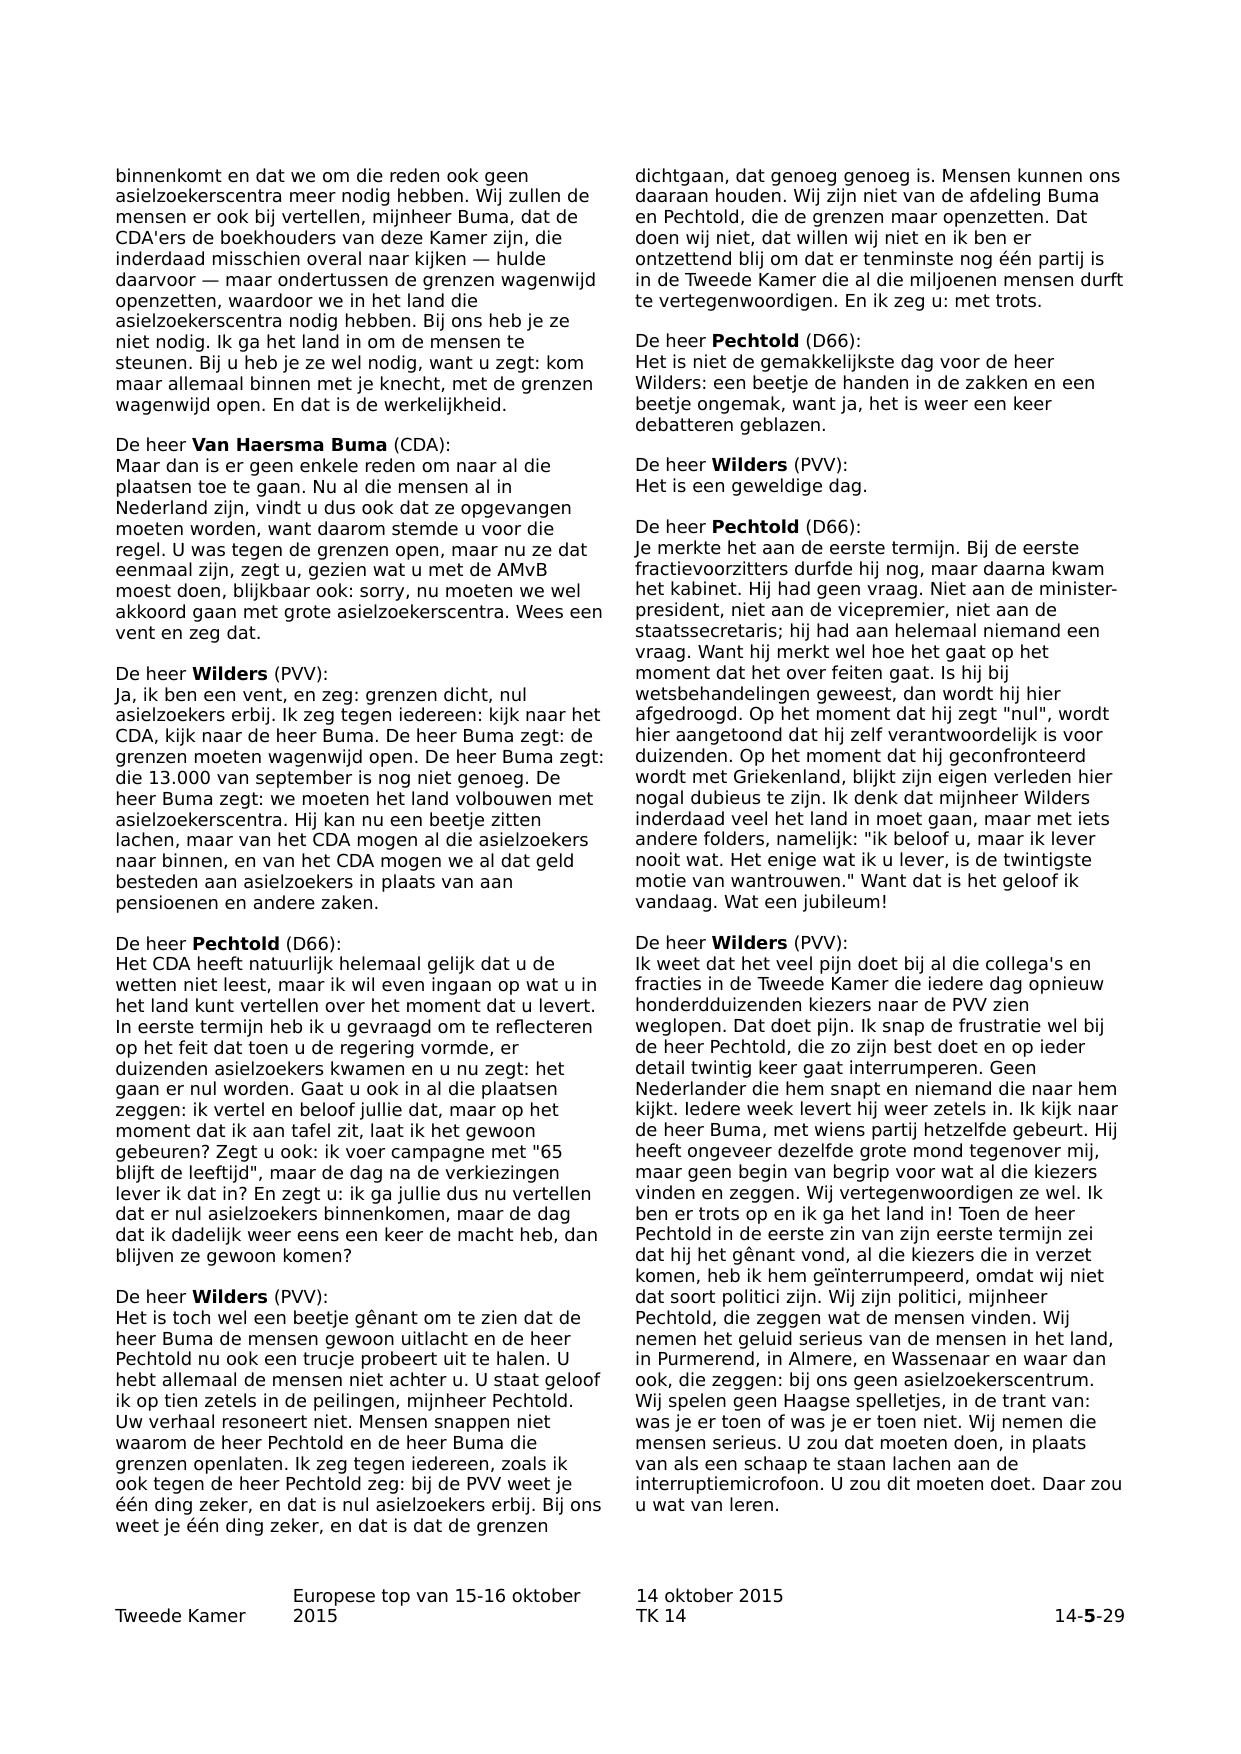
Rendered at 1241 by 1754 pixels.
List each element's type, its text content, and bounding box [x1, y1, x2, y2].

text De heer Pechtold (D66): [115, 933, 605, 954]
text Het is een geweldige dag. [635, 476, 1125, 497]
text De heer Wilders (PVV): [115, 663, 605, 684]
text Het is toch wel een beetje gênant om te zien dat de heer Buma de mensen gewoon uitlacht en de heer Pechtold nu ook een trucje probeert uit te halen. U hebt allemaal de mensen niet achter u. U staat geloof ik op tien zetels in de peilingen, mijnheer Pechtold. Uw verhaal resoneert niet. Mensen snappen niet waarom de heer Pechtold en de heer Buma die grenzen openlaten. Ik zeg tegen iedereen, zoals ik ook tegen de heer Pechtold zeg: bij de PVV weet je één ding zeker, en dat is nul asielzoekers erbij. Bij ons weet je één ding zeker, en dat is dat de grenzen [115, 1307, 605, 1537]
text De heer Pechtold (D66): [635, 331, 1125, 352]
text Het CDA heeft natuurlijk helemaal gelijk dat u de wetten niet leest, maar ik wil even ingaan op wat u in het land kunt vertellen over het moment dat u levert. In eerste termijn heb ik u gevraagd om te reflecteren op het feit dat toen u de regering vormde, er duizenden asielzoekers kwamen en u nu zegt: het gaan er nul worden. Gaat u ook in al die plaatsen zeggen: ik vertel en beloof jullie dat, maar op het moment dat ik aan tafel zit, laat ik het gewoon gebeuren? Zegt u ook: ik voer campagne met "65 blijft de leeftijd", maar de dag na de verkiezingen lever ik dat in? En zegt u: ik ga jullie dus nu vertellen dat er nul asielzoekers binnenkomen, maar de dag dat ik dadelijk weer eens een keer de macht heb, dan blijven ze gewoon komen? [115, 954, 605, 1267]
text Je merkte het aan de eerste termijn. Bij de eerste fractievoorzitters durfde hij nog, maar daarna kwam het kabinet. Hij had geen vraag. Niet aan de minister-president, niet aan de vicepremier, niet aan de staatssecretaris; hij had aan helemaal niemand een vraag. Want hij merkt wel hoe het gaat op het moment dat het over feiten gaat. Is hij bij wetsbehandelingen geweest, dan wordt hij hier afgedroogd. Op het moment dat hij zegt "nul", wordt hier aangetoond dat hij zelf verantwoordelijk is voor duizenden. Op het moment dat hij geconfronteerd wordt met Griekenland, blijkt zijn eigen verleden hier nogal dubieus te zijn. Ik denk dat mijnheer Wilders inderdaad veel het land in moet gaan, maar met iets andere folders, namelijk: "ik beloof u, maar ik lever nooit wat. Het enige wat ik u lever, is de twintigste motie van wantrouwen." Want dat is het geloof ik vandaag. Wat een jubileum! [635, 537, 1125, 912]
text Ik weet dat het veel pijn doet bij al die collega's en fracties in de Tweede Kamer die iedere dag opnieuw honderdduizenden kiezers naar de PVV zien weglopen. Dat doet pijn. Ik snap de frustratie wel bij de heer Pechtold, die zo zijn best doet en op ieder detail twintig keer gaat interrumperen. Geen Nederlander die hem snapt en niemand die naar hem kijkt. Iedere week levert hij weer zetels in. Ik kijk naar de heer Buma, met wiens partij hetzelfde gebeurt. Hij heeft ongeveer dezelfde grote mond tegenover mij, maar geen begin van begrip voor wat al die kiezers vinden en zeggen. Wij vertegenwoordigen ze wel. Ik ben er trots op en ik ga het land in! Toen de heer Pechtold in de eerste zin van zijn eerste termijn zei dat hij het gênant vond, al die kiezers die in verzet komen, heb ik hem geïnterrumpeerd, omdat wij niet dat soort politici zijn. Wij zijn politici, mijnheer Pechtold, die zeggen wat de mensen vinden. Wij nemen het geluid serieus van de mensen in het land, in Purmerend, in Almere, en Wassenaar en waar dan ook, die zeggen: bij ons geen asielzoekerscentrum. Wij spelen geen Haagse spelletjes, in de trant van: was je er toen of was je er toen niet. Wij nemen die mensen serieus. U zou dat moeten doen, in plaats van als een schaap te staan lachen aan de interruptiemicrofoon. U zou dit moeten doet. Daar zou u wat van leren. [635, 953, 1125, 1516]
text Het is niet de gemakkelijkste dag voor de heer Wilders: een beetje de handen in de zakken en een beetje ongemak, want ja, het is weer een keer debatteren geblazen. [635, 352, 1125, 435]
text Maar dan is er geen enkele reden om naar al die plaatsen toe te gaan. Nu al die mensen al in Nederland zijn, vindt u dus ook dat ze opgevangen moeten worden, want daarom stemde u voor die regel. U was tegen de grenzen open, maar nu ze dat eenmaal zijn, zegt u, gezien wat u met de AMvB moest doen, blijkbaar ook: sorry, nu moeten we wel akkoord gaan met grote asielzoekerscentra. Wees een vent en zeg dat. [115, 456, 605, 643]
text De heer Wilders (PVV): [635, 455, 1125, 476]
text Ja, ik ben een vent, en zeg: grenzen dicht, nul asielzoekers erbij. Ik zeg tegen iedereen: kijk naar het CDA, kijk naar de heer Buma. De heer Buma zegt: de grenzen moeten wagenwijd open. De heer Buma zegt: die 13.000 van september is nog niet genoeg. De heer Buma zegt: we moeten het land volbouwen met asielzoekerscentra. Hij kan nu een beetje zitten lachen, maar van het CDA mogen al die asielzoekers naar binnen, en van het CDA mogen we al dat geld besteden aan asielzoekers in plaats van aan pensioenen en andere zaken. [115, 684, 605, 913]
text dichtgaan, dat genoeg genoeg is. Mensen kunnen ons daaraan houden. Wij zijn niet van de afdeling Buma en Pechtold, die de grenzen maar openzetten. Dat doen wij niet, dat willen wij niet en ik ben er ontzettend blij om dat er tenminste nog één partij is in de Tweede Kamer die al die miljoenen mensen durft te vertegenwoordigen. En ik zeg u: met trots. [635, 165, 1125, 311]
text De heer Wilders (PVV): [635, 932, 1125, 953]
text binnenkomt en dat we om die reden ook geen asielzoekerscentra meer nodig hebben. Wij zullen de mensen er ook bij vertellen, mijnheer Buma, dat de CDA'ers de boekhouders van deze Kamer zijn, die inderdaad misschien overal naar kijken — hulde daarvoor — maar ondertussen de grenzen wagenwijd openzetten, waardoor we in het land die asielzoekerscentra nodig hebben. Bij ons heb je ze niet nodig. Ik ga het land in om de mensen te steunen. Bij u heb je ze wel nodig, want u zegt: kom maar allemaal binnen met je knecht, met de grenzen wagenwijd open. En dat is de werkelijkheid. [115, 165, 605, 415]
text De heer Van Haersma Buma (CDA): [115, 435, 605, 456]
text De heer Pechtold (D66): [635, 517, 1125, 537]
text De heer Wilders (PVV): [115, 1287, 605, 1307]
